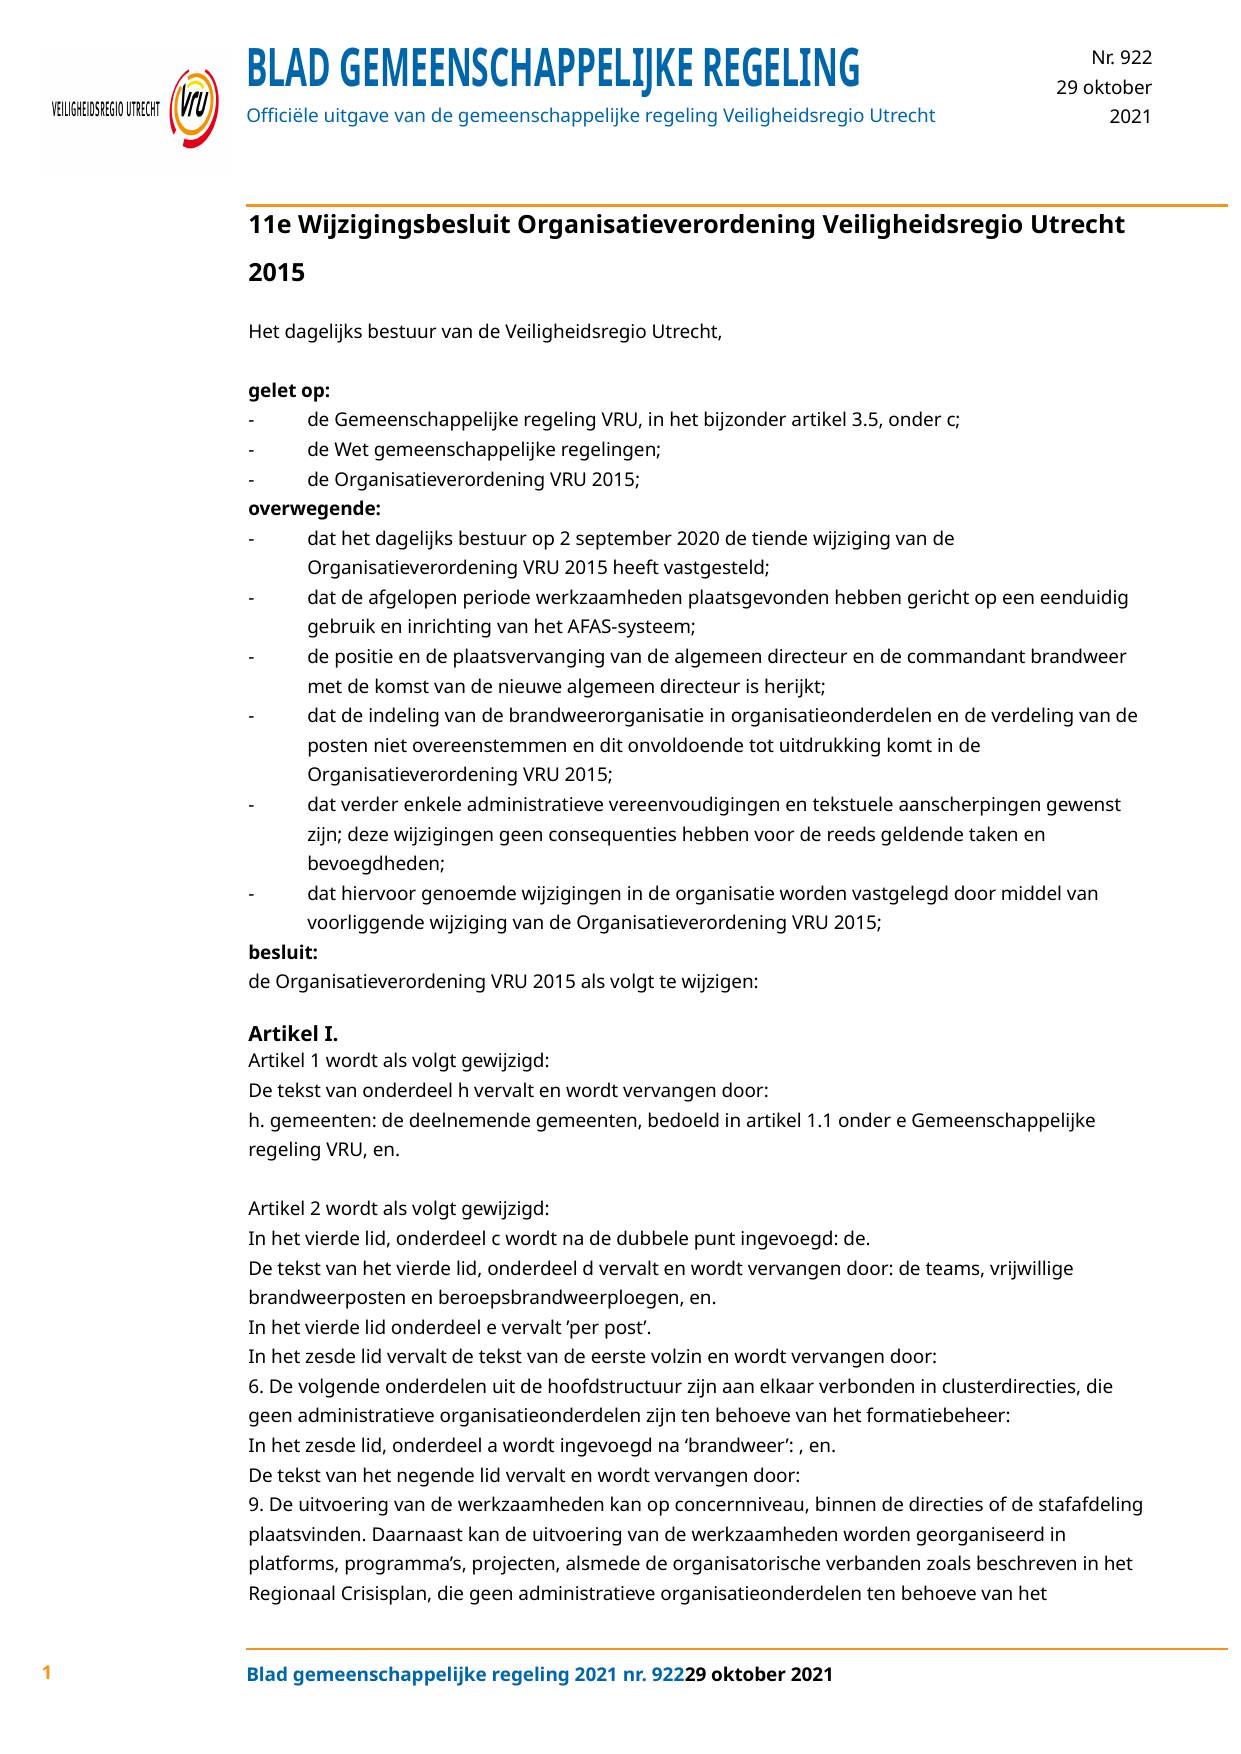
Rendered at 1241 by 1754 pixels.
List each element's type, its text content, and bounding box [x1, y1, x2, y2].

text De tekst van het negende lid vervalt en wordt vervangen door: [248, 1462, 1152, 1487]
text de Organisatieverordening VRU 2015 als volgt te wijzigen: [248, 969, 1152, 994]
text De tekst van onderdeel h vervalt en wordt vervangen door: [248, 1077, 1152, 1103]
text overwegende: [248, 495, 1152, 521]
list de Organisatieverordening VRU 2015; [248, 466, 1152, 492]
list dat de indeling van de brandweerorganisatie in organisatieonderdelen en de verdeling van de posten niet overeenstemmen en dit onvoldoende tot uitdrukking komt in de Organisatieverordening VRU 2015; [248, 702, 1152, 787]
list dat de afgelopen periode werkzaamheden plaatsgevonden hebben gericht op een eenduidig gebruik en inrichting van het AFAS-systeem; [248, 584, 1152, 639]
text In het zesde lid vervalt de tekst van de eerste volzin en wordt vervangen door: [248, 1343, 1152, 1369]
text 11e Wijzigingsbesluit Organisatieverordening Veiligheidsregio Utrecht 2015 [248, 207, 1152, 288]
text Artikel 2 wordt als volgt gewijzigd: [248, 1196, 1152, 1221]
text 6. De volgende onderdelen uit de hoofdstructuur zijn aan elkaar verbonden in clusterdirecties, die geen administratieve organisatieonderdelen zijn ten behoeve van het formatiebeheer: [248, 1373, 1152, 1428]
list de Wet gemeenschappelijke regelingen; [248, 436, 1152, 462]
text Het dagelijks bestuur van de Veiligheidsregio Utrecht, [248, 318, 1152, 344]
text gelet op: [248, 377, 1152, 403]
text besluit: [248, 939, 1152, 965]
list de positie en de plaatsvervanging van de algemeen directeur en de commandant brandweer met de komst van de nieuwe algemeen directeur is herijkt; [248, 643, 1152, 699]
list de Gemeenschappelijke regeling VRU, in het bijzonder artikel 3.5, onder c; [248, 407, 1152, 432]
text Artikel I. [248, 1019, 1152, 1048]
text 9. De uitvoering van de werkzaamheden kan op concernniveau, binnen de directies of de stafafdeling plaatsvinden. Daarnaast kan de uitvoering van de werkzaamheden worden georganiseerd in platforms, programma’s, projecten, alsmede de organisatorische verbanden zoals beschreven in het Regionaal Crisisplan, die geen administratieve organisatieonderdelen ten behoeve van het [248, 1491, 1152, 1606]
text In het zesde lid, onderdeel a wordt ingevoegd na ‘brandweer’: , en. [248, 1432, 1152, 1458]
text In het vierde lid onderdeel e vervalt ’per post’. [248, 1314, 1152, 1339]
list dat het dagelijks bestuur op 2 september 2020 de tiende wijziging van de Organisatieverordening VRU 2015 heeft vastgesteld; [248, 525, 1152, 580]
text Artikel 1 wordt als volgt gewijzigd: [248, 1048, 1152, 1073]
list dat verder enkele administratieve vereenvoudigingen en tekstuele aanscherpingen gewenst zijn; deze wijzigingen geen consequenties hebben voor de reeds geldende taken en bevoegdheden; [248, 791, 1152, 876]
text De tekst van het vierde lid, onderdeel d vervalt en wordt vervangen door: de teams, vrijwillige brandweerposten en beroepsbrandweerploegen, en. [248, 1255, 1152, 1310]
picture [41, 47, 231, 172]
text In het vierde lid, onderdeel c wordt na de dubbele punt ingevoegd: de. [248, 1225, 1152, 1251]
text h. gemeenten: de deelnemende gemeenten, bedoeld in artikel 1.1 onder e Gemeenschappelijke regeling VRU, en. [248, 1107, 1152, 1162]
list dat hiervoor genoemde wijzigingen in de organisatie worden vastgelegd door middel van voorliggende wijziging van de Organisatieverordening VRU 2015; [248, 880, 1152, 935]
